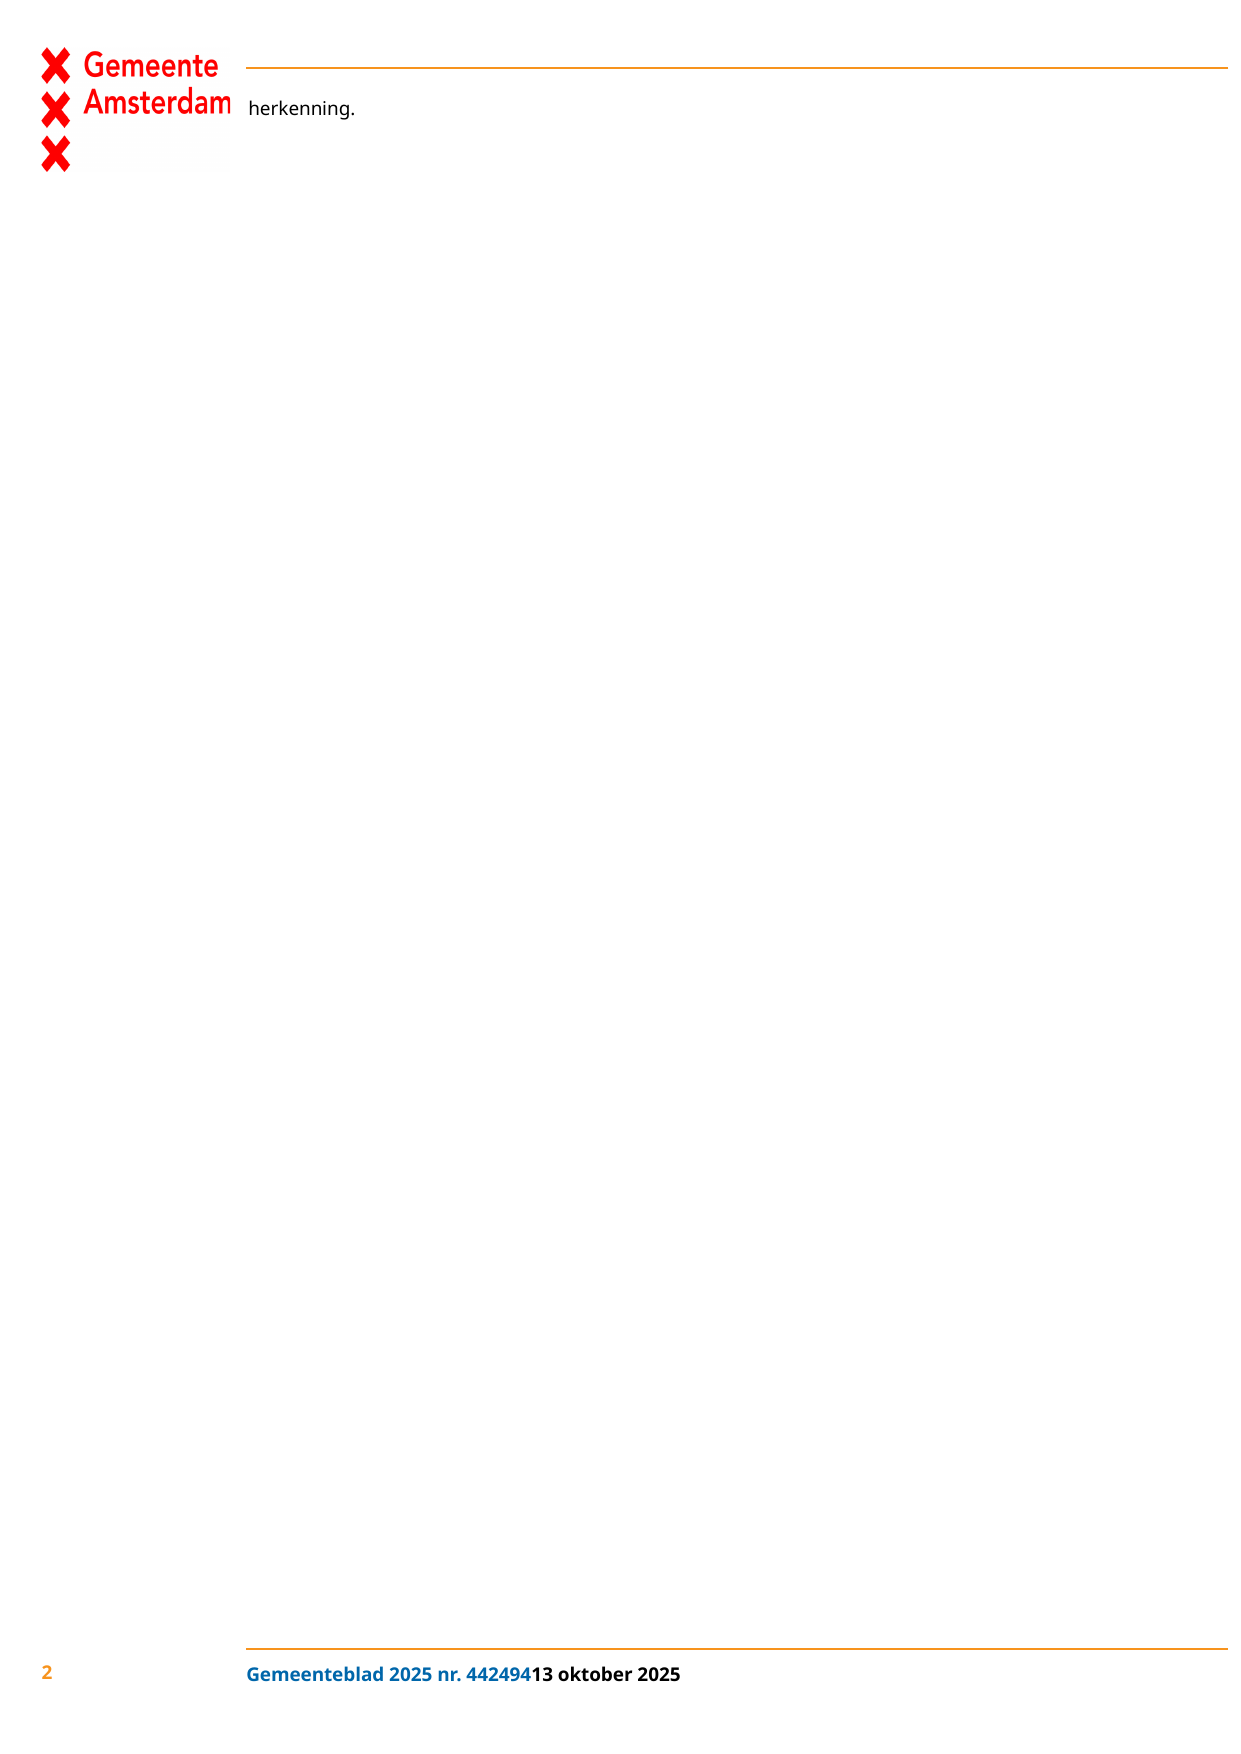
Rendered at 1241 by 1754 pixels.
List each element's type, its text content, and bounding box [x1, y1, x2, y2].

picture [41, 47, 231, 172]
text herkenning. [248, 95, 1152, 121]
